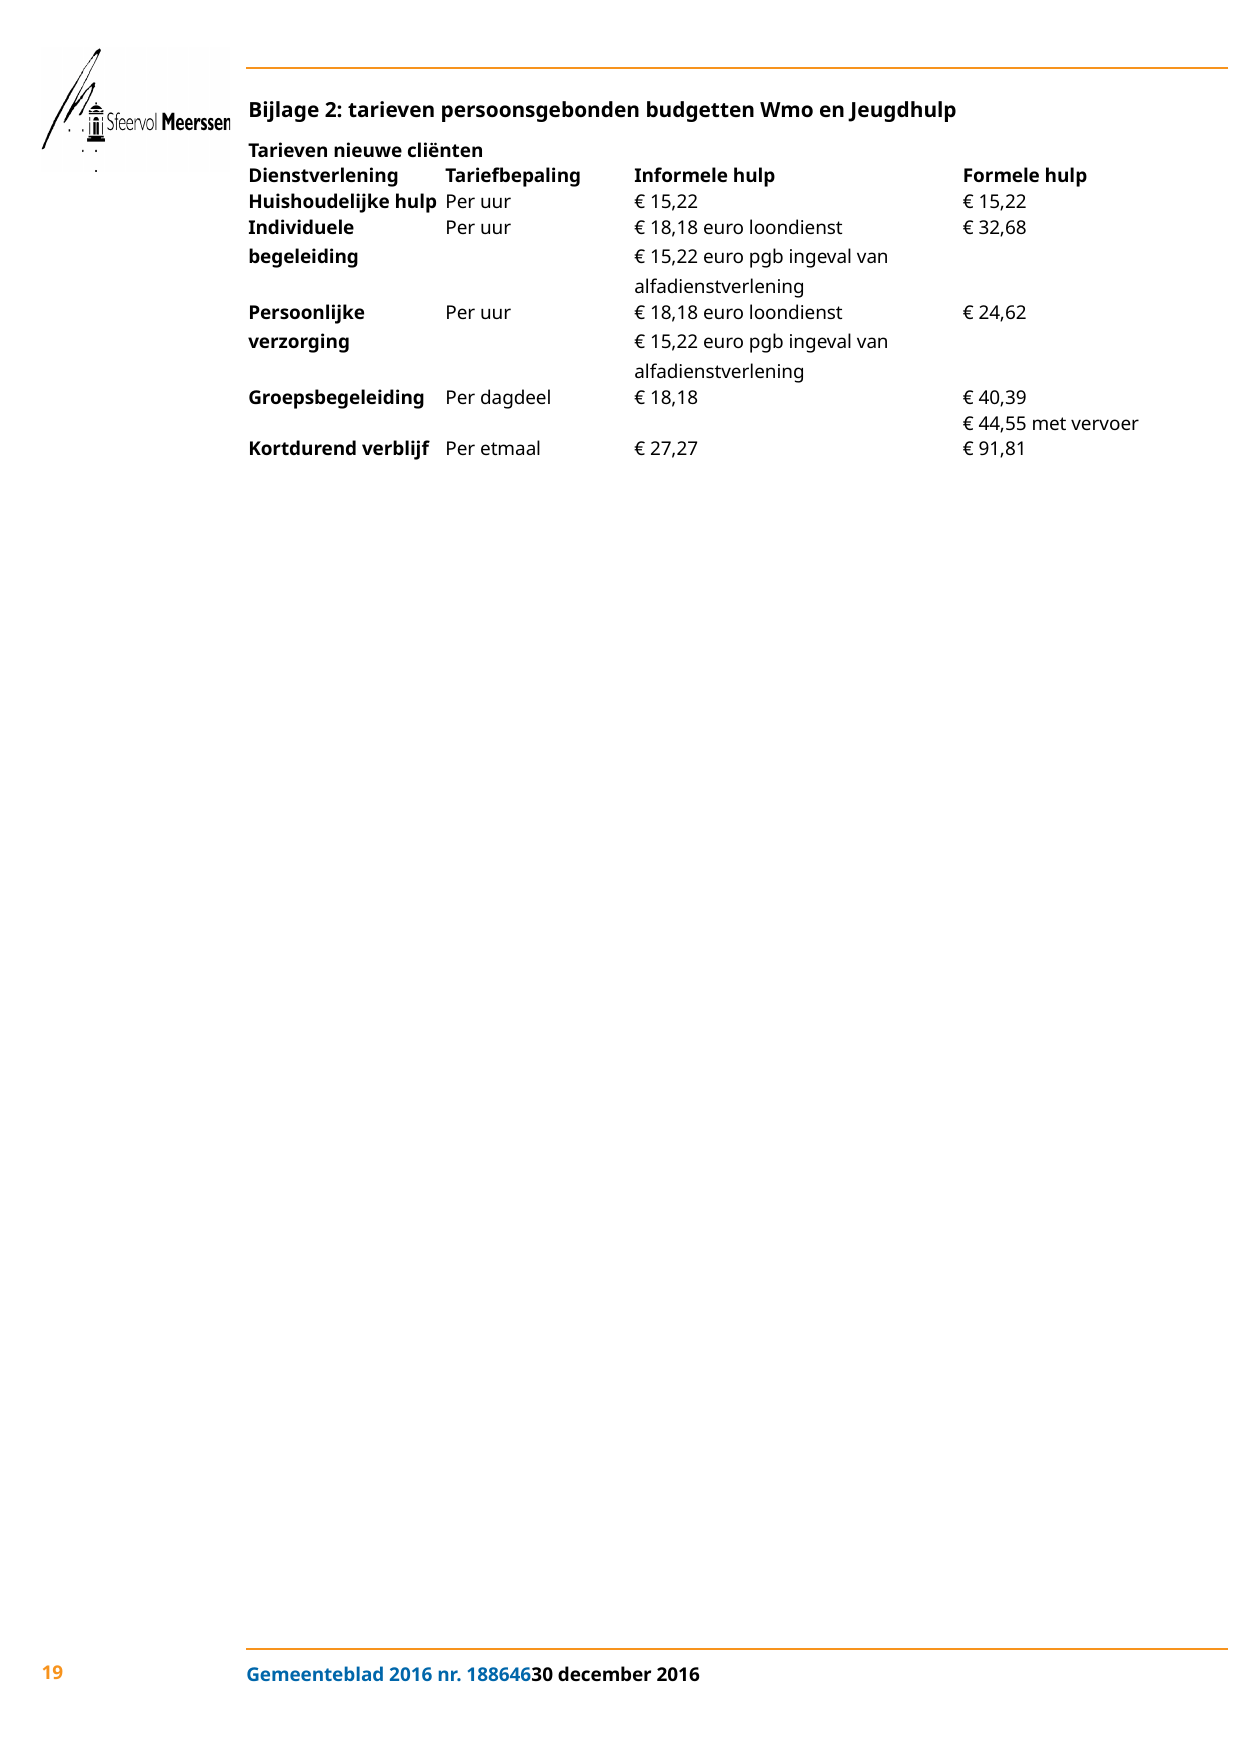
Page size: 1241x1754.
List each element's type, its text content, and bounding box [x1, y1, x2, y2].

table_cell Per uur [445, 299, 634, 384]
table_cell Groepsbegeleiding [248, 384, 445, 410]
table_cell Individuele begeleiding [248, 214, 445, 299]
table_cell € 27,27 [634, 435, 963, 461]
table_cell Huishoudelijke hulp [248, 189, 445, 214]
table_cell € 18,18 [634, 384, 963, 410]
table_cell Per uur [445, 189, 634, 214]
table_cell € 18,18 euro loondienst € 15,22 euro pgb ingeval van alfadienstverlening [634, 214, 963, 299]
table_cell € 15,22 [963, 189, 1152, 214]
picture [41, 47, 231, 172]
table_cell [445, 410, 634, 435]
table_cell Per etmaal [445, 435, 634, 461]
table_cell € 24,62 [963, 299, 1152, 384]
text Bijlage 2: tarieven persoonsgebonden budgetten Wmo en Jeugdhulp [248, 95, 1152, 123]
table_cell € 18,18 euro loondienst € 15,22 euro pgb ingeval van alfadienstverlening [634, 299, 963, 384]
text Tarieven nieuwe cliënten [248, 137, 1152, 163]
table_header Dienstverlening [248, 163, 445, 188]
table_cell Per dagdeel [445, 384, 634, 410]
table_cell € 91,81 [963, 435, 1152, 461]
table_cell [248, 410, 445, 435]
table_cell € 15,22 [634, 189, 963, 214]
table_header Tariefbepaling [445, 163, 634, 188]
table_header Formele hulp [963, 163, 1152, 188]
table_cell € 40,39 [963, 384, 1152, 410]
table_cell [634, 410, 963, 435]
table_cell Kortdurend verblijf [248, 435, 445, 461]
table_cell € 32,68 [963, 214, 1152, 299]
table_header Informele hulp [634, 163, 963, 188]
table_cell Per uur [445, 214, 634, 299]
table_cell € 44,55 met vervoer [963, 410, 1152, 435]
table_cell Persoonlijke verzorging [248, 299, 445, 384]
